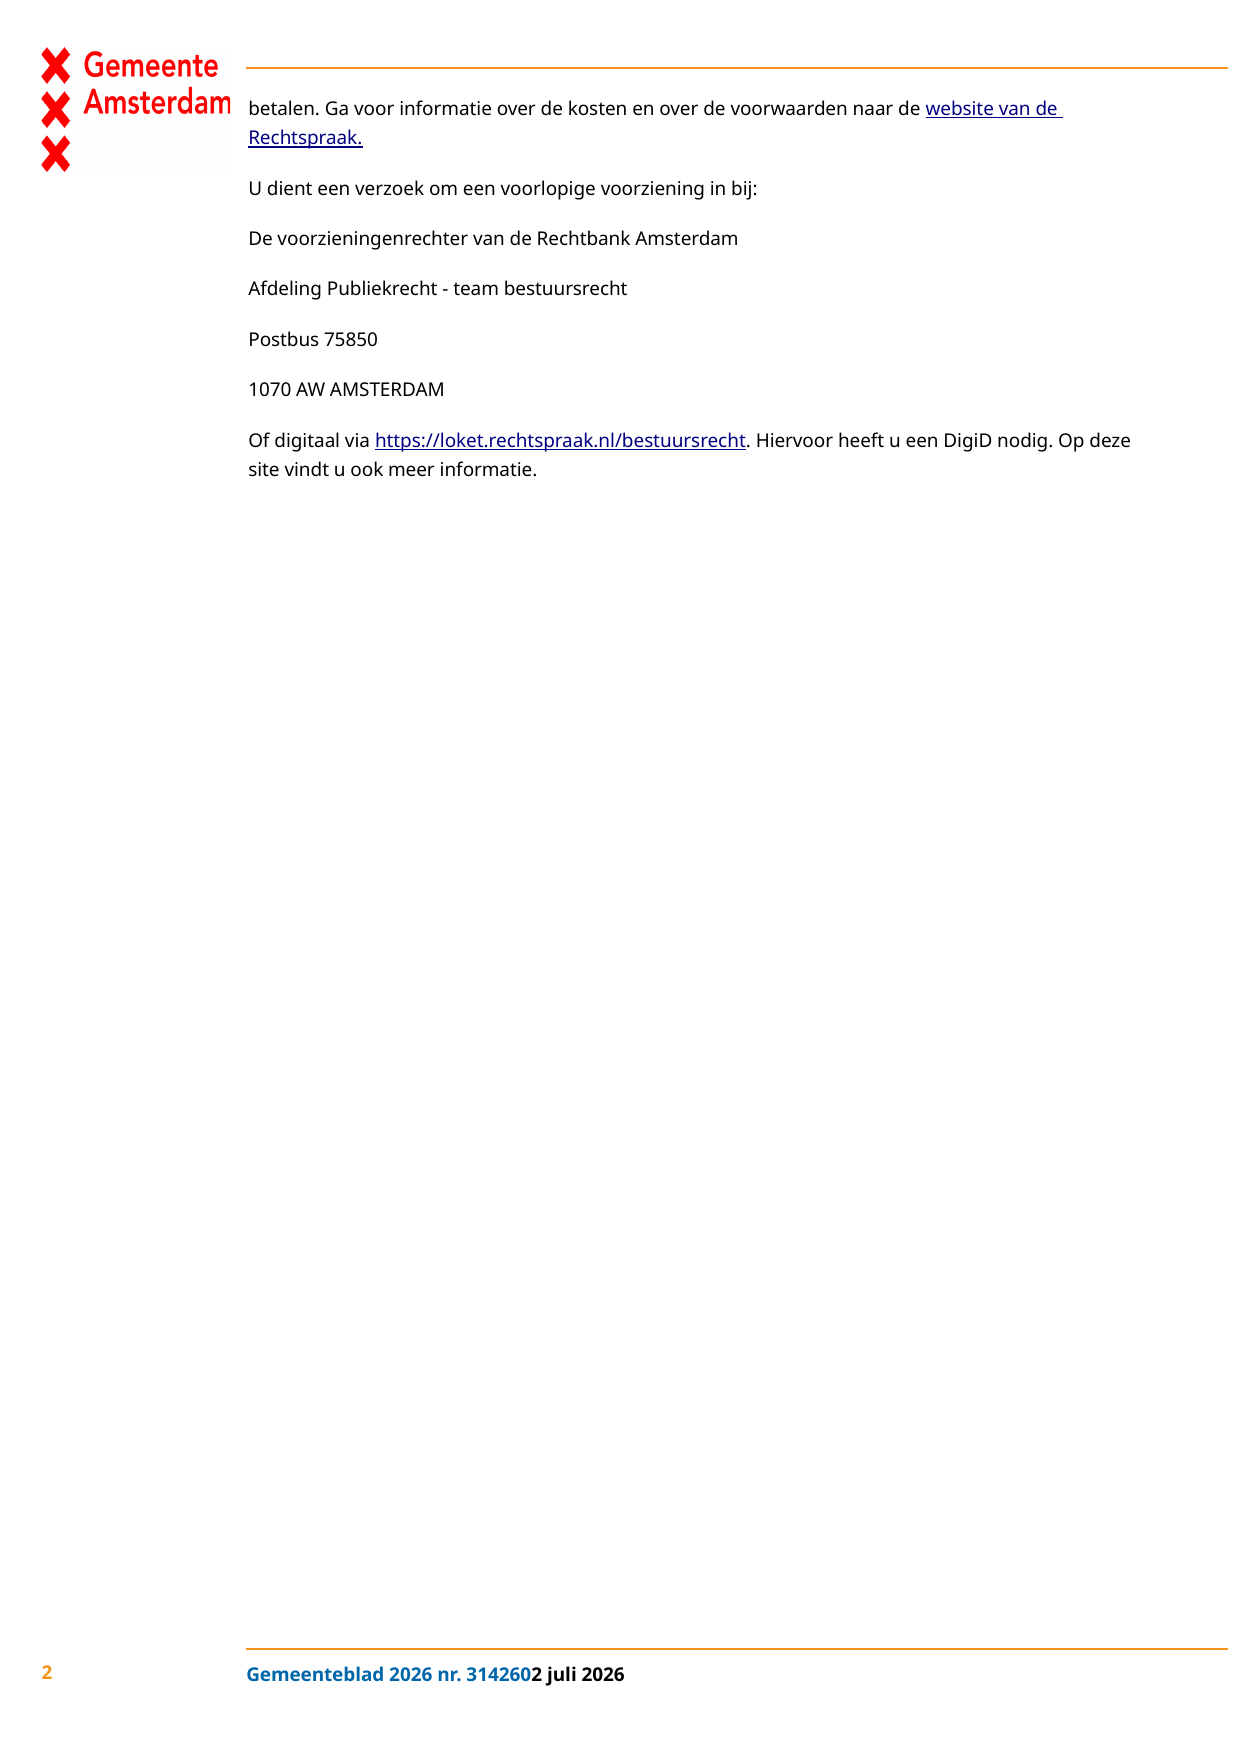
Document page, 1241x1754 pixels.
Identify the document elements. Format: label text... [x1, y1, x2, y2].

text Of digitaal via https://loket.rechtspraak.nl/bestuursrecht. Hiervoor heeft u een DigiD nodig. Op deze site vindt u ook meer informatie. [248, 427, 1152, 482]
text U dient een verzoek om een voorlopige voorziening in bij: [248, 175, 1152, 201]
text Afdeling Publiekrecht - team bestuursrecht [248, 276, 1152, 301]
text Postbus 75850 [248, 326, 1152, 352]
text De voorzieningenrechter van de Rechtbank Amsterdam [248, 225, 1152, 251]
text betalen. Ga voor informatie over de kosten en over de voorwaarden naar de website van de Rechtspraak. [248, 95, 1152, 150]
text 1070 AW AMSTERDAM [248, 376, 1152, 402]
picture [41, 47, 231, 172]
